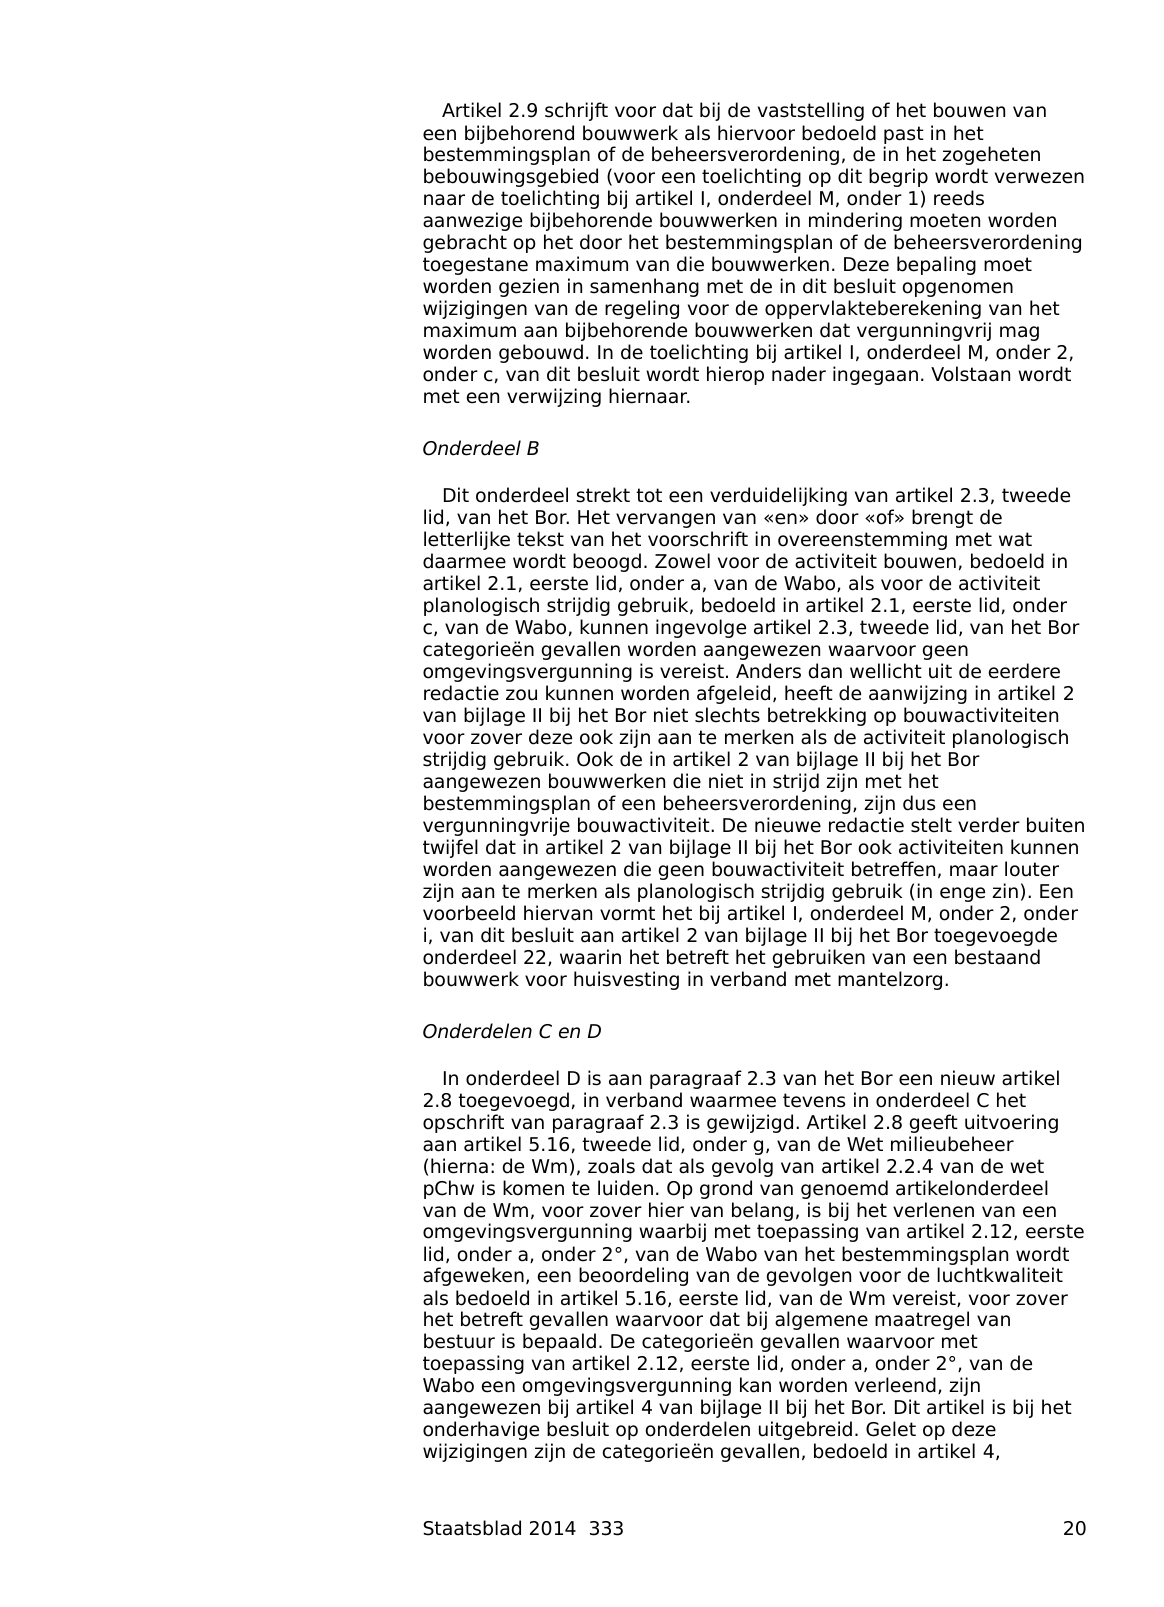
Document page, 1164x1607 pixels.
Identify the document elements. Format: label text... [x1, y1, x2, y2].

subtitle Onderdelen C en D [422, 1021, 1087, 1043]
text Dit onderdeel strekt tot een verduidelijking van artikel 2.3, tweede lid, van het Bor. Het vervangen van «en» door «of» brengt de letterlijke tekst van het voorschrift in overeenstemming met wat daarmee wordt beoogd. Zowel voor de activiteit bouwen, bedoeld in artikel 2.1, eerste lid, onder a, van de Wabo, als voor de activiteit planologisch strijdig gebruik, bedoeld in artikel 2.1, eerste lid, onder c, van de Wabo, kunnen ingevolge artikel 2.3, tweede lid, van het Bor categorieën gevallen worden aangewezen waarvoor geen omgevingsvergunning is vereist. Anders dan wellicht uit de eerdere redactie zou kunnen worden afgeleid, heeft de aanwijzing in artikel 2 van bijlage II bij het Bor niet slechts betrekking op bouwactiviteiten voor zover deze ook zijn aan te merken als de activiteit planologisch strijdig gebruik. Ook de in artikel 2 van bijlage II bij het Bor aangewezen bouwwerken die niet in strijd zijn met het bestemmingsplan of een beheersverordening, zijn dus een vergunningvrije bouwactiviteit. De nieuwe redactie stelt verder buiten twijfel dat in artikel 2 van bijlage II bij het Bor ook activiteiten kunnen worden aangewezen die geen bouwactiviteit betreffen, maar louter zijn aan te merken als planologisch strijdig gebruik (in enge zin). Een voorbeeld hiervan vormt het bij artikel I, onderdeel M, onder 2, onder i, van dit besluit aan artikel 2 van bijlage II bij het Bor toegevoegde onderdeel 22, waarin het betreft het gebruiken van een bestaand bouwwerk voor huisvesting in verband met mantelzorg. [422, 485, 1087, 991]
text Artikel 2.9 schrijft voor dat bij de vaststelling of het bouwen van een bijbehorend bouwwerk als hiervoor bedoeld past in het bestemmingsplan of de beheersverordening, de in het zogeheten bebouwingsgebied (voor een toelichting op dit begrip wordt verwezen naar de toelichting bij artikel I, onderdeel M, onder 1) reeds aanwezige bijbehorende bouwwerken in mindering moeten worden gebracht op het door het bestemmingsplan of de beheersverordening toegestane maximum van die bouwwerken. Deze bepaling moet worden gezien in samenhang met de in dit besluit opgenomen wijzigingen van de regeling voor de oppervlakteberekening van het maximum aan bijbehorende bouwwerken dat vergunningvrij mag worden gebouwd. In de toelichting bij artikel I, onderdeel M, onder 2, onder c, van dit besluit wordt hierop nader ingegaan. Volstaan wordt met een verwijzing hiernaar. [422, 100, 1087, 408]
subtitle Onderdeel B [422, 438, 1087, 460]
text In onderdeel D is aan paragraaf 2.3 van het Bor een nieuw artikel 2.8 toegevoegd, in verband waarmee tevens in onderdeel C het opschrift van paragraaf 2.3 is gewijzigd. Artikel 2.8 geeft uitvoering aan artikel 5.16, tweede lid, onder g, van de Wet milieubeheer (hierna: de Wm), zoals dat als gevolg van artikel 2.2.4 van de wet pChw is komen te luiden. Op grond van genoemd artikelonderdeel van de Wm, voor zover hier van belang, is bij het verlenen van een omgevingsvergunning waarbij met toepassing van artikel 2.12, eerste lid, onder a, onder 2°, van de Wabo van het bestemmingsplan wordt afgeweken, een beoordeling van de gevolgen voor de luchtkwaliteit als bedoeld in artikel 5.16, eerste lid, van de Wm vereist, voor zover het betreft gevallen waarvoor dat bij algemene maatregel van bestuur is bepaald. De categorieën gevallen waarvoor met toepassing van artikel 2.12, eerste lid, onder a, onder 2°, van de Wabo een omgevingsvergunning kan worden verleend, zijn aangewezen bij artikel 4 van bijlage II bij het Bor. Dit artikel is bij het onderhavige besluit op onderdelen uitgebreid. Gelet op deze wijzigingen zijn de categorieën gevallen, bedoeld in artikel 4, [422, 1068, 1087, 1463]
